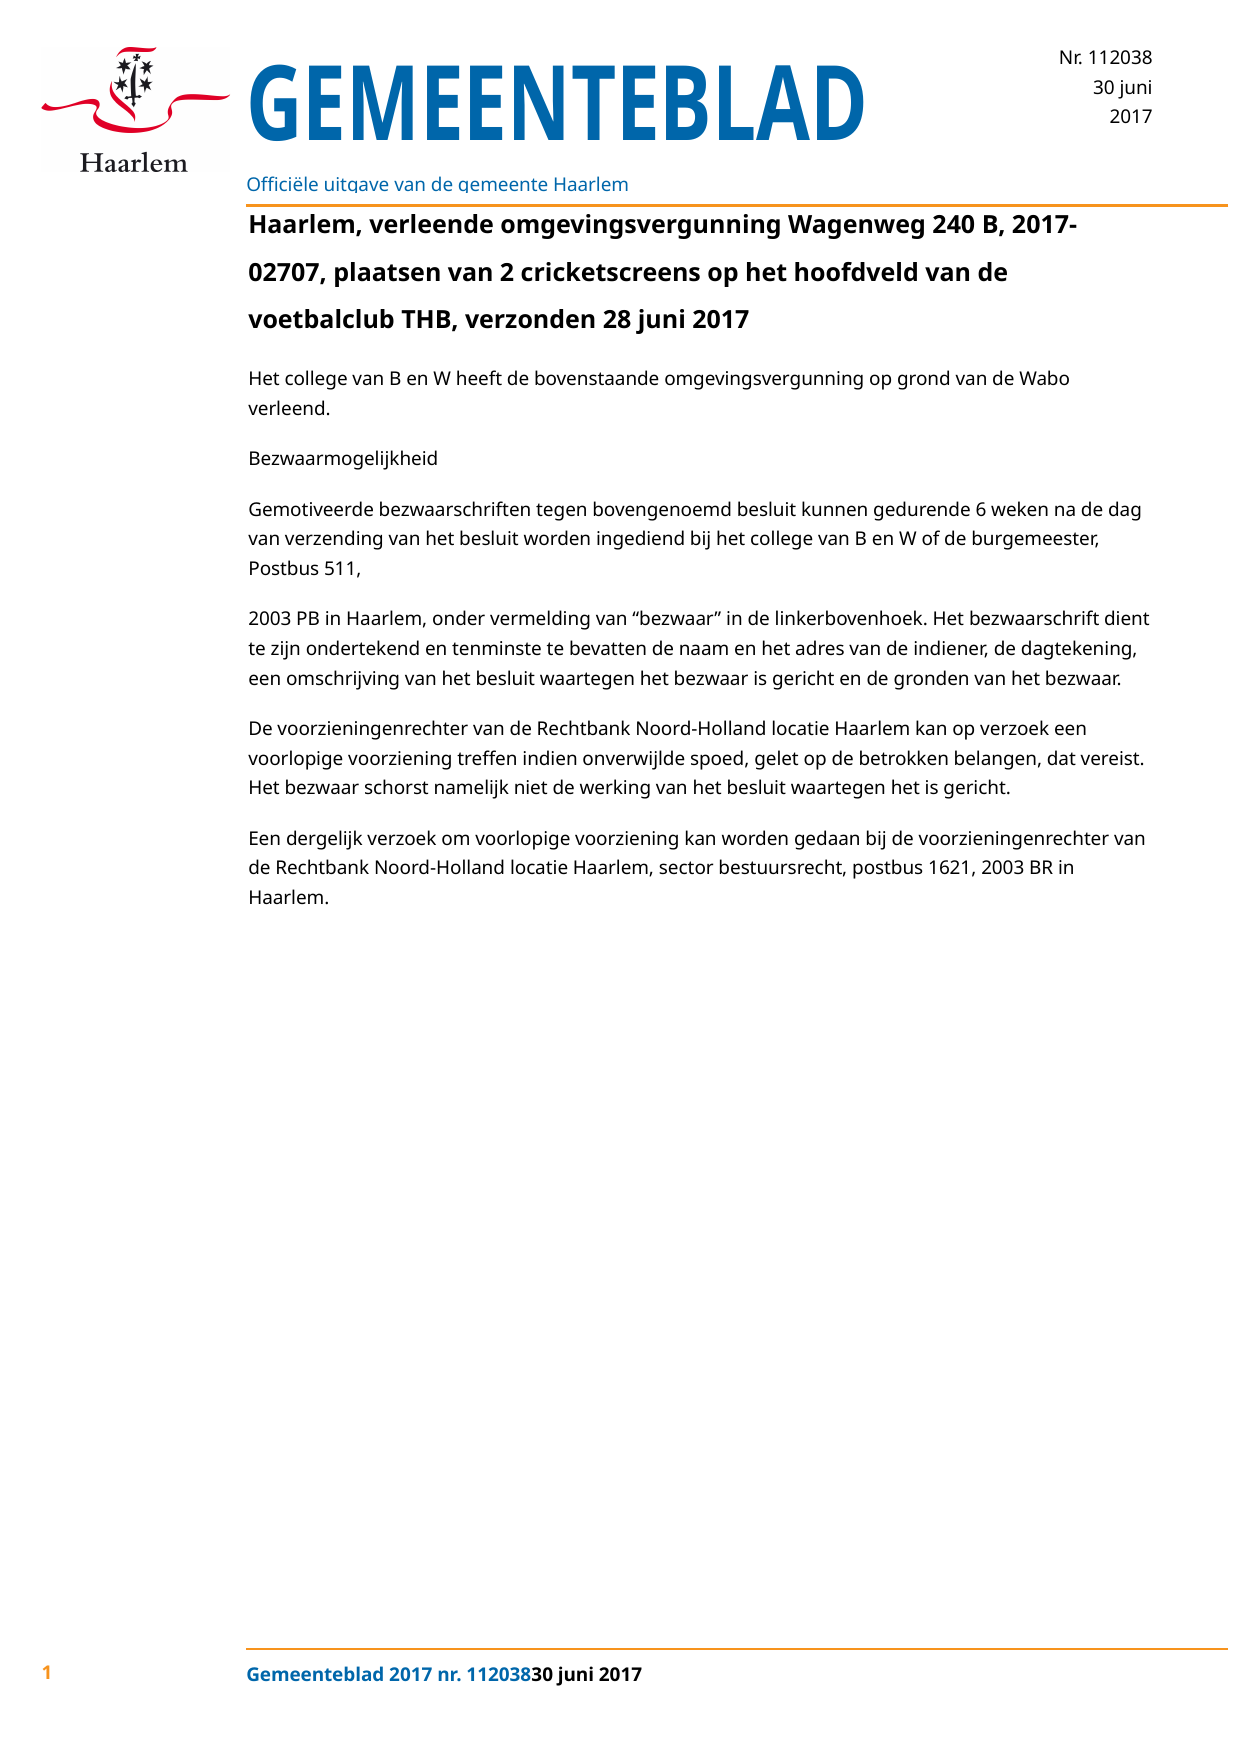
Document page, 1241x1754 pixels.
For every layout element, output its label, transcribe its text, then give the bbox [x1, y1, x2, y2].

text Een dergelijk verzoek om voorlopige voorziening kan worden gedaan bij de voorzieningenrechter van de Rechtbank Noord-Holland locatie Haarlem, sector bestuursrecht, postbus 1621, 2003 BR in Haarlem. [248, 825, 1152, 909]
text Gemotiveerde bezwaarschriften tegen bovengenoemd besluit kunnen gedurende 6 weken na de dag van verzending van het besluit worden ingediend bij het college van B en W of de burgemeester, Postbus 511, [248, 496, 1152, 581]
text 2003 PB in Haarlem, onder vermelding van “bezwaar” in de linkerbovenhoek. Het bezwaarschrift dient te zijn ondertekend en tenminste te bevatten de naam en het adres van de indiener, de dagtekening, een omschrijving van het besluit waartegen het bezwaar is gericht en de gronden van het bezwaar. [248, 606, 1152, 690]
text Bezwaarmogelijkheid [248, 446, 1152, 471]
text Haarlem, verleende omgevingsvergunning Wagenweg 240 B, 2017-02707, plaatsen van 2 cricketscreens op het hoofdveld van de voetbalclub THB, verzonden 28 juni 2017 [248, 207, 1152, 336]
picture [41, 47, 231, 172]
text De voorzieningenrechter van de Rechtbank Noord-Holland locatie Haarlem kan op verzoek een voorlopige voorziening treffen indien onverwijlde spoed, gelet op de betrokken belangen, dat vereist. Het bezwaar schorst namelijk niet de werking van het besluit waartegen het is gericht. [248, 715, 1152, 800]
text Het college van B en W heeft de bovenstaande omgevingsvergunning op grond van de Wabo verleend. [248, 366, 1152, 421]
